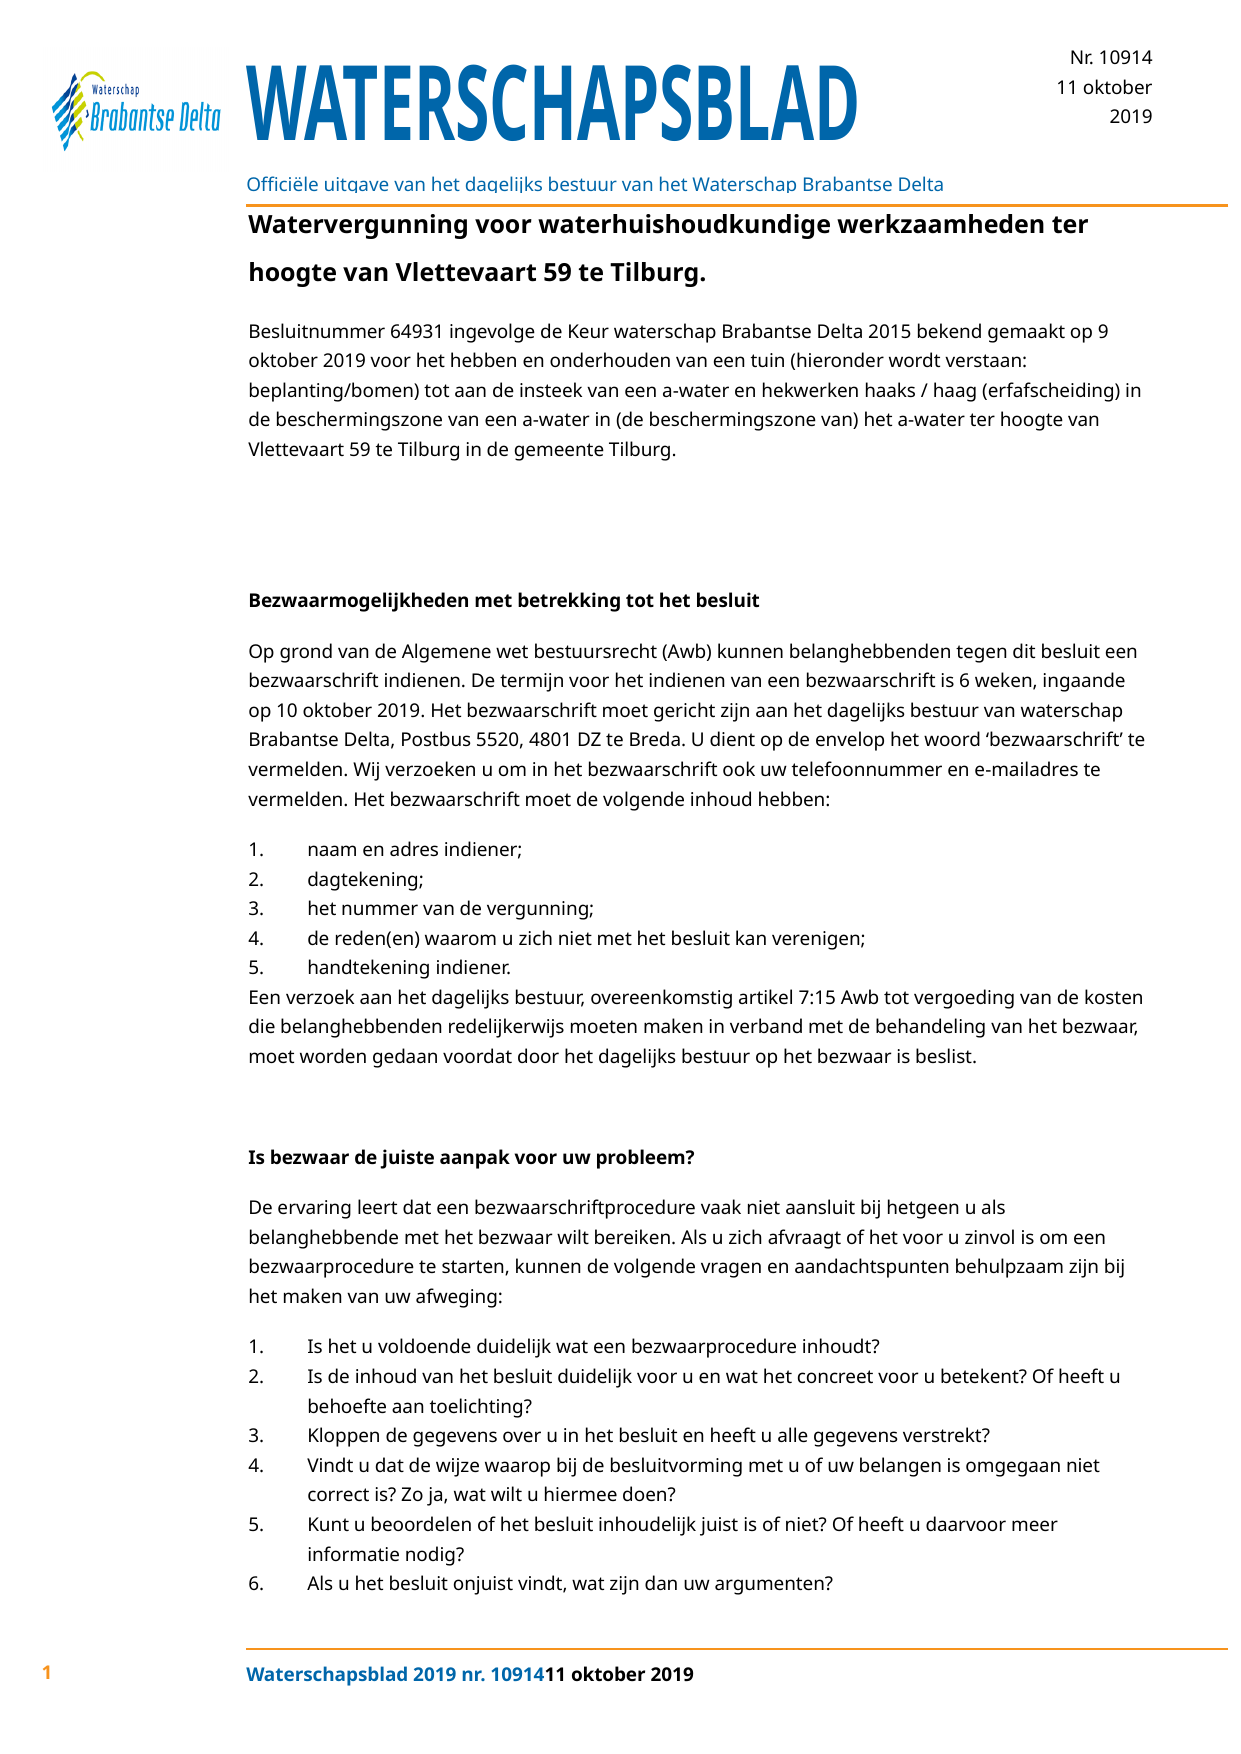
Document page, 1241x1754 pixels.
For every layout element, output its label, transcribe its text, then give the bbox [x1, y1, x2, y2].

list Kloppen de gegevens over u in het besluit en heeft u alle gegevens verstrekt? [248, 1422, 1152, 1448]
text Een verzoek aan het dagelijks bestuur, overeenkomstig artikel 7:15 Awb tot vergoeding van de kosten die belanghebbenden redelijkerwijs moeten maken in verband met de behandeling van het bezwaar, moet worden gedaan voordat door het dagelijks bestuur op het bezwaar is beslist. [248, 984, 1152, 1069]
list Vindt u dat de wijze waarop bij de besluitvorming met u of uw belangen is omgegaan niet correct is? Zo ja, wat wilt u hiermee doen? [248, 1452, 1152, 1507]
picture [41, 47, 231, 172]
list de reden(en) waarom u zich niet met het besluit kan verenigen; [248, 925, 1152, 951]
list Als u het besluit onjuist vindt, wat zijn dan uw argumenten? [248, 1570, 1152, 1596]
list het nummer van de vergunning; [248, 895, 1152, 921]
list Is de inhoud van het besluit duidelijk voor u en wat het concreet voor u betekent? Of heeft u behoefte aan toelichting? [248, 1363, 1152, 1419]
list handtekening indiener. [248, 954, 1152, 980]
text De ervaring leert dat een bezwaarschriftprocedure vaak niet aansluit bij hetgeen u als belanghebbende met het bezwaar wilt bereiken. Als u zich afvraagt of het voor u zinvol is om een bezwaarprocedure te starten, kunnen de volgende vragen en aandachtspunten behulpzaam zijn bij het maken van uw afweging: [248, 1194, 1152, 1309]
text Op grond van de Algemene wet bestuursrecht (Awb) kunnen belanghebbenden tegen dit besluit een bezwaarschrift indienen. De termijn voor het indienen van een bezwaarschrift is 6 weken, ingaande op 10 oktober 2019. Het bezwaarschrift moet gericht zijn aan het dagelijks bestuur van waterschap Brabantse Delta, Postbus 5520, 4801 DZ te Breda. U dient op de envelop het woord ‘bezwaarschrift’ te vermelden. Wij verzoeken u om in het bezwaarschrift ook uw telefoonnummer en e‑mailadres te vermelden. Het bezwaarschrift moet de volgende inhoud hebben: [248, 638, 1152, 812]
list dagtekening; [248, 866, 1152, 892]
text Is bezwaar de juiste aanpak voor uw probleem? [248, 1144, 1152, 1170]
list naam en adres indiener; [248, 836, 1152, 862]
list Is het u voldoende duidelijk wat een bezwaarprocedure inhoudt? [248, 1334, 1152, 1359]
list Kunt u beoordelen of het besluit inhoudelijk juist is of niet? Of heeft u daarvoor meer informatie nodig? [248, 1511, 1152, 1567]
text Besluitnummer 64931 ingevolge de Keur waterschap Brabantse Delta 2015 bekend gemaakt op 9 oktober 2019 voor het hebben en onderhouden van een tuin (hieronder wordt verstaan: beplanting/bomen) tot aan de insteek van een a-water en hekwerken haaks / haag (erfafscheiding) in de beschermingszone van een a-water in (de beschermingszone van) het a-water ter hoogte van Vlettevaart 59 te Tilburg in de gemeente Tilburg. [248, 318, 1152, 462]
text Watervergunning voor waterhuishoudkundige werkzaamheden ter hoogte van Vlettevaart 59 te Tilburg. [248, 207, 1152, 288]
text Bezwaarmogelijkheden met betrekking tot het besluit [248, 587, 1152, 613]
